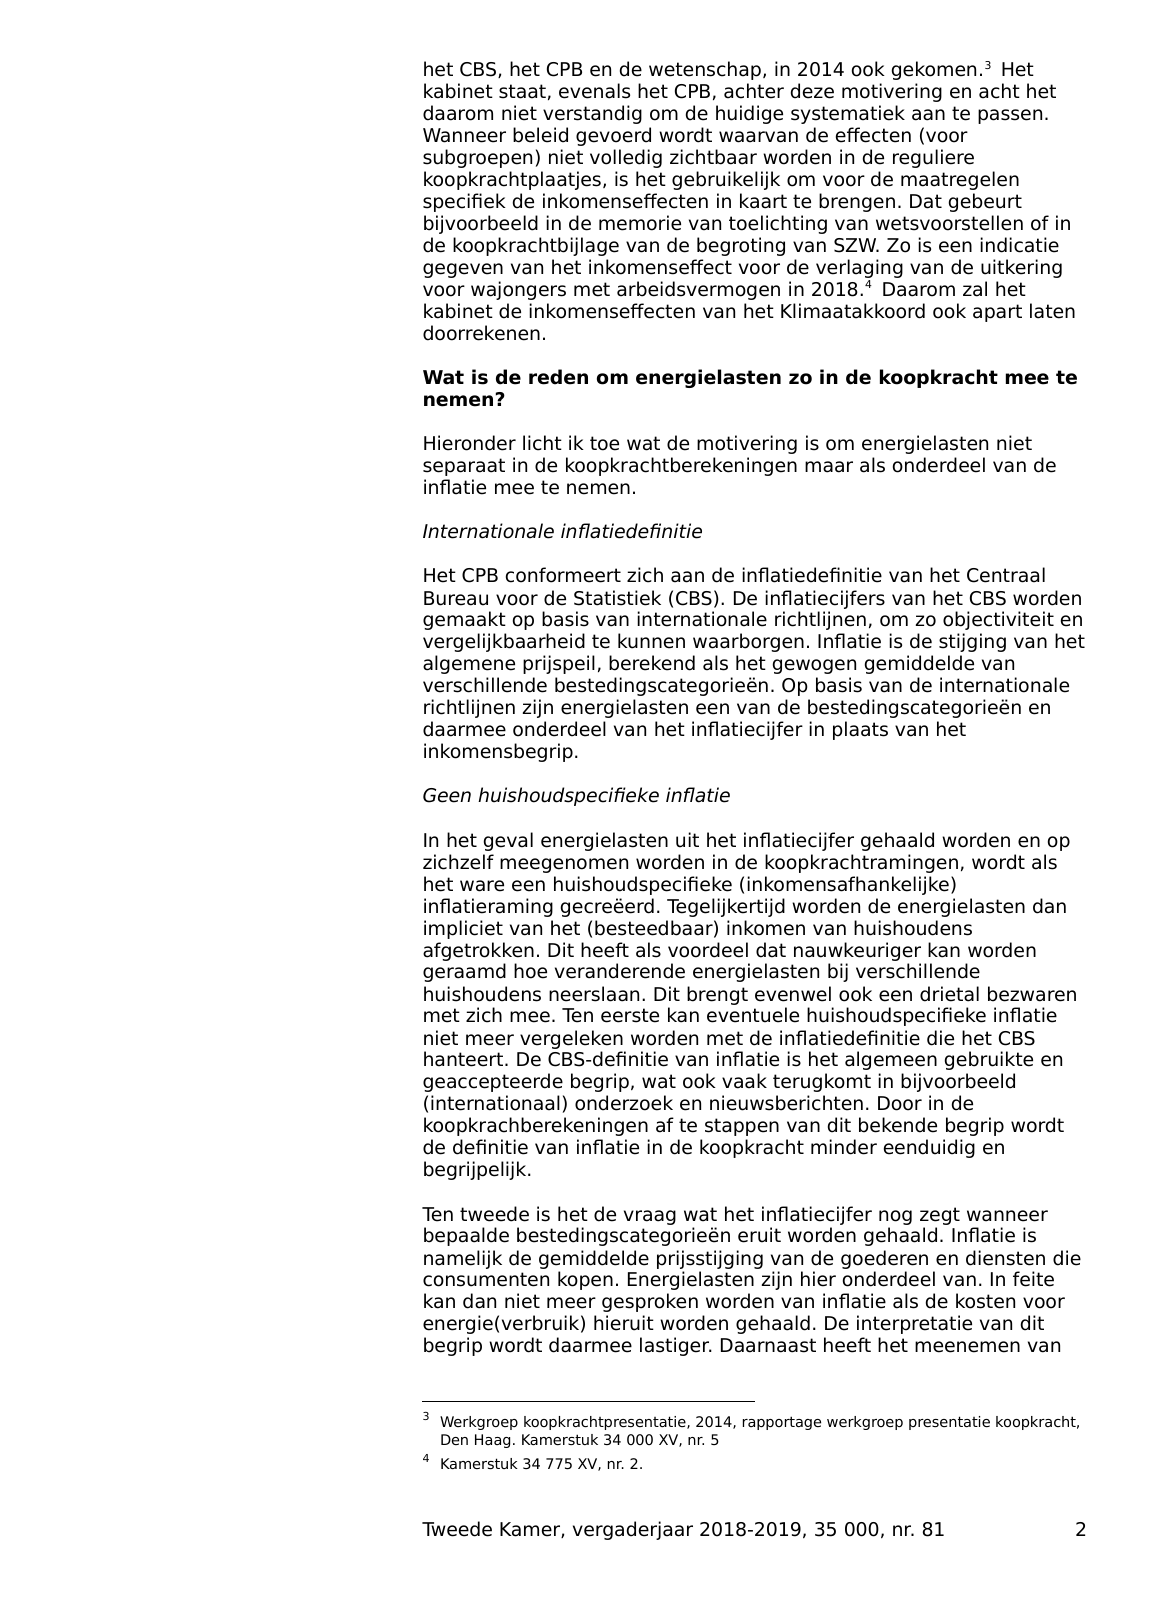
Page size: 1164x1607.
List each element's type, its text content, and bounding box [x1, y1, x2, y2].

text het CBS, het CPB en de wetenschap, in 2014 ook gekomen. Het kabinet staat, evenals het CPB, achter deze motivering en acht het daarom niet verstandig om de huidige systematiek aan te passen. Wanneer beleid gevoerd wordt waarvan de effecten (voor subgroepen) niet volledig zichtbaar worden in de reguliere koopkrachtplaatjes, is het gebruikelijk om voor de maatregelen specifiek de inkomenseffecten in kaart te brengen. Dat gebeurt bijvoorbeeld in de memorie van toelichting van wetsvoorstellen of in de koopkrachtbijlage van de begroting van SZW. Zo is een indicatie gegeven van het inkomenseffect voor de verlaging van de uitkering voor wajongers met arbeidsvermogen in 2018. Daarom zal het kabinet de inkomenseffecten van het Klimaatakkoord ook apart laten doorrekenen. [422, 59, 1087, 345]
text In het geval energielasten uit het inflatiecijfer gehaald worden en op zichzelf meegenomen worden in de koopkrachtramingen, wordt als het ware een huishoudspecifieke (inkomensafhankelijke) inflatieraming gecreëerd. Tegelijkertijd worden de energielasten dan impliciet van het (besteedbaar) inkomen van huishoudens afgetrokken. Dit heeft als voordeel dat nauwkeuriger kan worden geraamd hoe veranderende energielasten bij verschillende huishoudens neerslaan. Dit brengt evenwel ook een drietal bezwaren met zich mee. Ten eerste kan eventuele huishoudspecifieke inflatie niet meer vergeleken worden met de inflatiedefinitie die het CBS hanteert. De CBS-definitie van inflatie is het algemeen gebruikte en geaccepteerde begrip, wat ook vaak terugkomt in bijvoorbeeld (internationaal) onderzoek en nieuwsberichten. Door in de koopkrachberekeningen af te stappen van dit bekende begrip wordt de definitie van inflatie in de koopkracht minder eenduidig en begrijpelijk. [422, 829, 1087, 1181]
text Kamerstuk 34 775 XV, nr. 2. [422, 1452, 1087, 1474]
text Ten tweede is het de vraag wat het inflatiecijfer nog zegt wanneer bepaalde bestedingscategorieën eruit worden gehaald. Inflatie is namelijk de gemiddelde prijsstijging van de goederen en diensten die consumenten kopen. Energielasten zijn hier onderdeel van. In feite kan dan niet meer gesproken worden van inflatie als de kosten voor energie(verbruik) hieruit worden gehaald. De interpretatie van dit begrip wordt daarmee lastiger. Daarnaast heeft het meenemen van [422, 1203, 1087, 1357]
subtitle Geen huishoudspecifieke inflatie [422, 785, 1087, 807]
subtitle Internationale inflatiedefinitie [422, 521, 1087, 543]
subtitle Wat is de reden om energielasten zo in de koopkracht mee te nemen? [422, 367, 1087, 411]
text Het CPB conformeert zich aan de inflatiedefinitie van het Centraal Bureau voor de Statistiek (CBS). De inflatiecijfers van het CBS worden gemaakt op basis van internationale richtlijnen, om zo objectiviteit en vergelijkbaarheid te kunnen waarborgen. Inflatie is de stijging van het algemene prijspeil, berekend als het gewogen gemiddelde van verschillende bestedingscategorieën. Op basis van de internationale richtlijnen zijn energielasten een van de bestedingscategorieën en daarmee onderdeel van het inflatiecijfer in plaats van het inkomensbegrip. [422, 565, 1087, 763]
text Hieronder licht ik toe wat de motivering is om energielasten niet separaat in de koopkrachtberekeningen maar als onderdeel van de inflatie mee te nemen. [422, 433, 1087, 499]
text Werkgroep koopkrachtpresentatie, 2014, rapportage werkgroep presentatie koopkracht, Den Haag. Kamerstuk 34 000 XV, nr. 5 [422, 1410, 1087, 1449]
